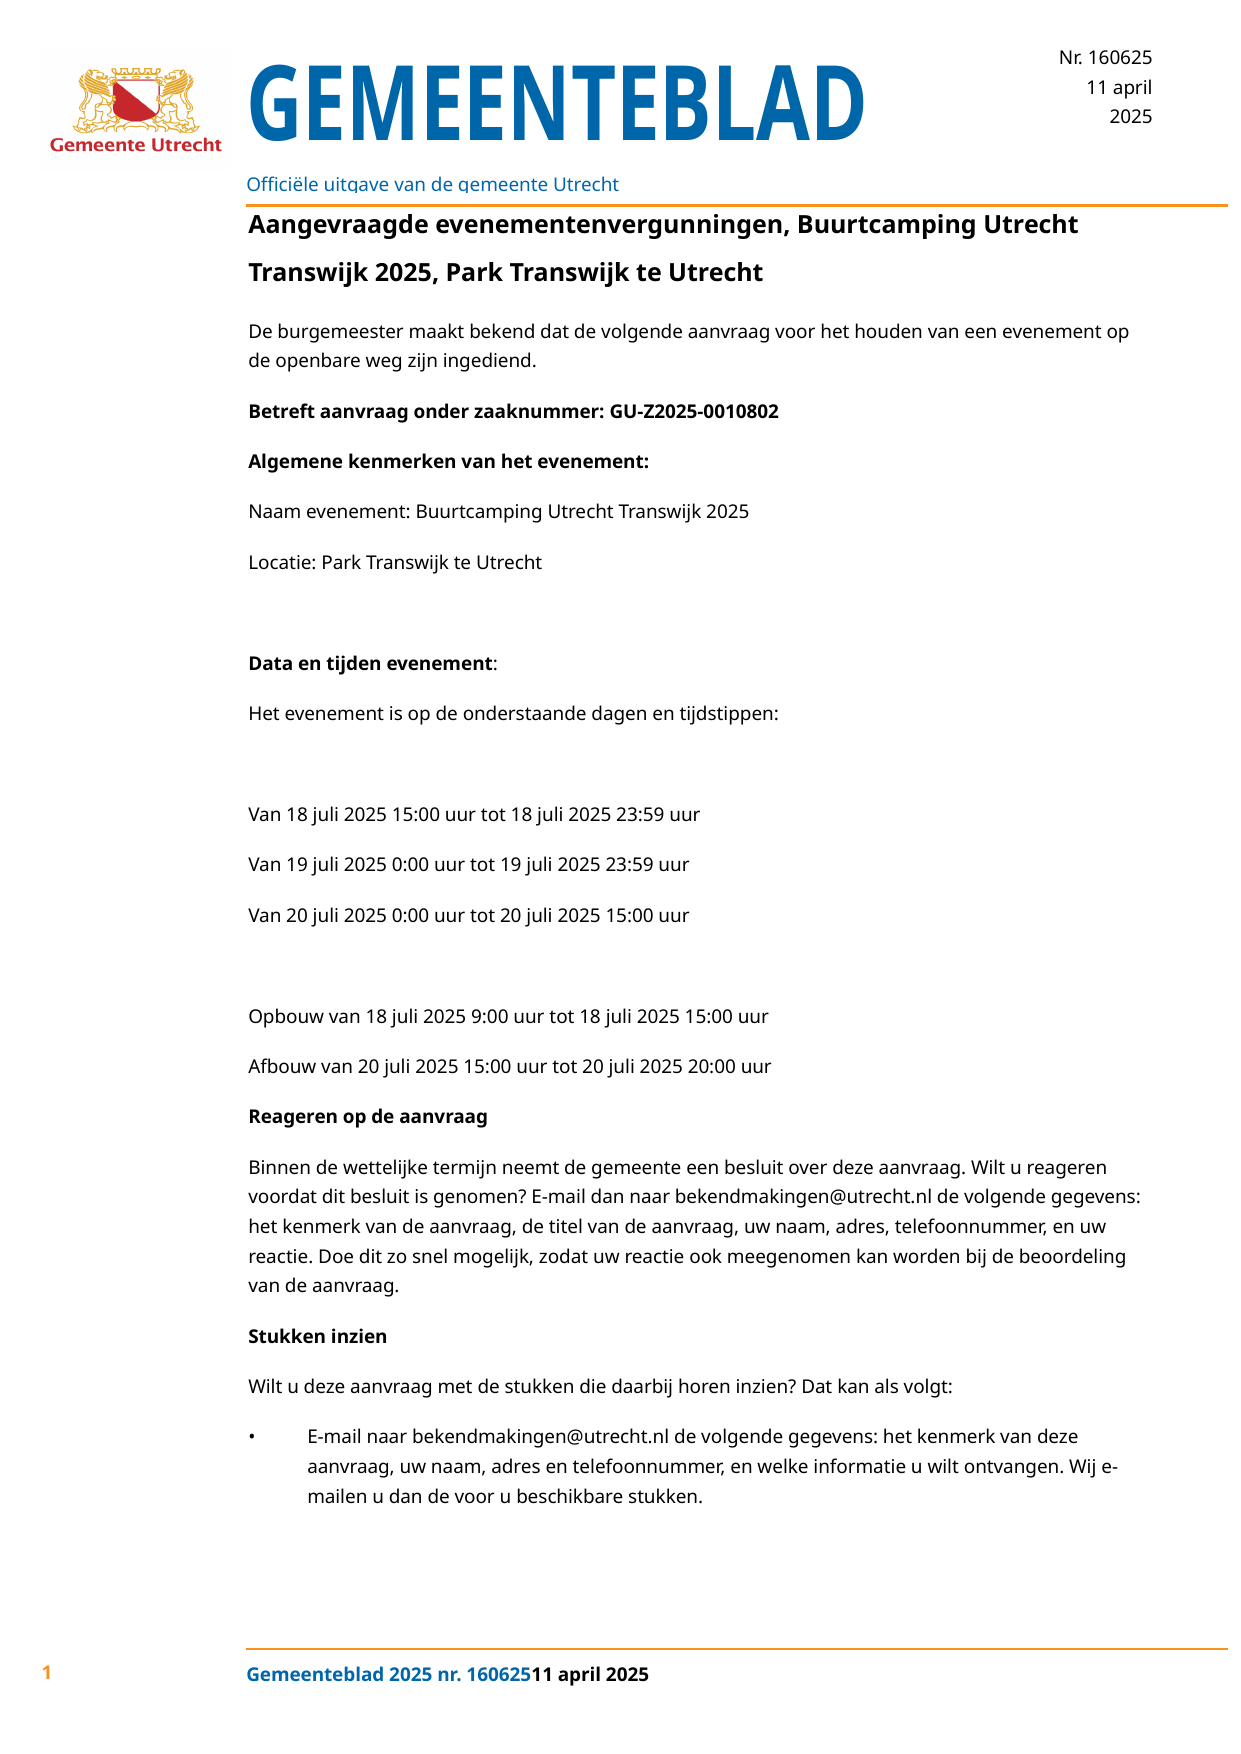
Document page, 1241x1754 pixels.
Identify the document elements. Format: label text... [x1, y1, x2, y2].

list E-mail naar bekendmakingen@utrecht.nl de volgende gegevens: het kenmerk van deze aanvraag, uw naam, adres en telefoonnummer, en welke informatie u wilt ontvangen. Wij e-mailen u dan de voor u beschikbare stukken. [248, 1424, 1152, 1509]
text Van 20 juli 2025 0:00 uur tot 20 juli 2025 15:00 uur [248, 902, 1152, 928]
text De burgemeester maakt bekend dat de volgende aanvraag voor het houden van een evenement op de openbare weg zijn ingediend. [248, 318, 1152, 373]
text Aangevraagde evenementenvergunningen, Buurtcamping Utrecht Transwijk 2025, Park Transwijk te Utrecht [248, 207, 1152, 288]
text Naam evenement: Buurtcamping Utrecht Transwijk 2025 [248, 499, 1152, 524]
text Het evenement is op de onderstaande dagen en tijdstippen: [248, 700, 1152, 726]
text Afbouw van 20 juli 2025 15:00 uur tot 20 juli 2025 20:00 uur [248, 1053, 1152, 1079]
text Betreft aanvraag onder zaaknummer: GU-Z2025-0010802 [248, 398, 1152, 424]
text Reageren op de aanvraag [248, 1104, 1152, 1129]
text Locatie: Park Transwijk te Utrecht [248, 549, 1152, 575]
text Van 19 juli 2025 0:00 uur tot 19 juli 2025 23:59 uur [248, 852, 1152, 877]
text Wilt u deze aanvraag met de stukken die daarbij horen inzien? Dat kan als volgt: [248, 1373, 1152, 1399]
text Van 18 juli 2025 15:00 uur tot 18 juli 2025 23:59 uur [248, 801, 1152, 827]
text Opbouw van 18 juli 2025 9:00 uur tot 18 juli 2025 15:00 uur [248, 1003, 1152, 1029]
text Algemene kenmerken van het evenement: [248, 448, 1152, 474]
picture [41, 47, 231, 172]
text Binnen de wettelijke termijn neemt de gemeente een besluit over deze aanvraag. Wilt u reageren voordat dit besluit is genomen? E-mail dan naar bekendmakingen@utrecht.nl de volgende gegevens: het kenmerk van de aanvraag, de titel van de aanvraag, uw naam, adres, telefoonnummer, en uw reactie. Doe dit zo snel mogelijk, zodat uw reactie ook meegenomen kan worden bij de beoordeling van de aanvraag. [248, 1154, 1152, 1298]
text Stukken inzien [248, 1323, 1152, 1349]
text Data en tijden evenement: [248, 650, 1152, 676]
